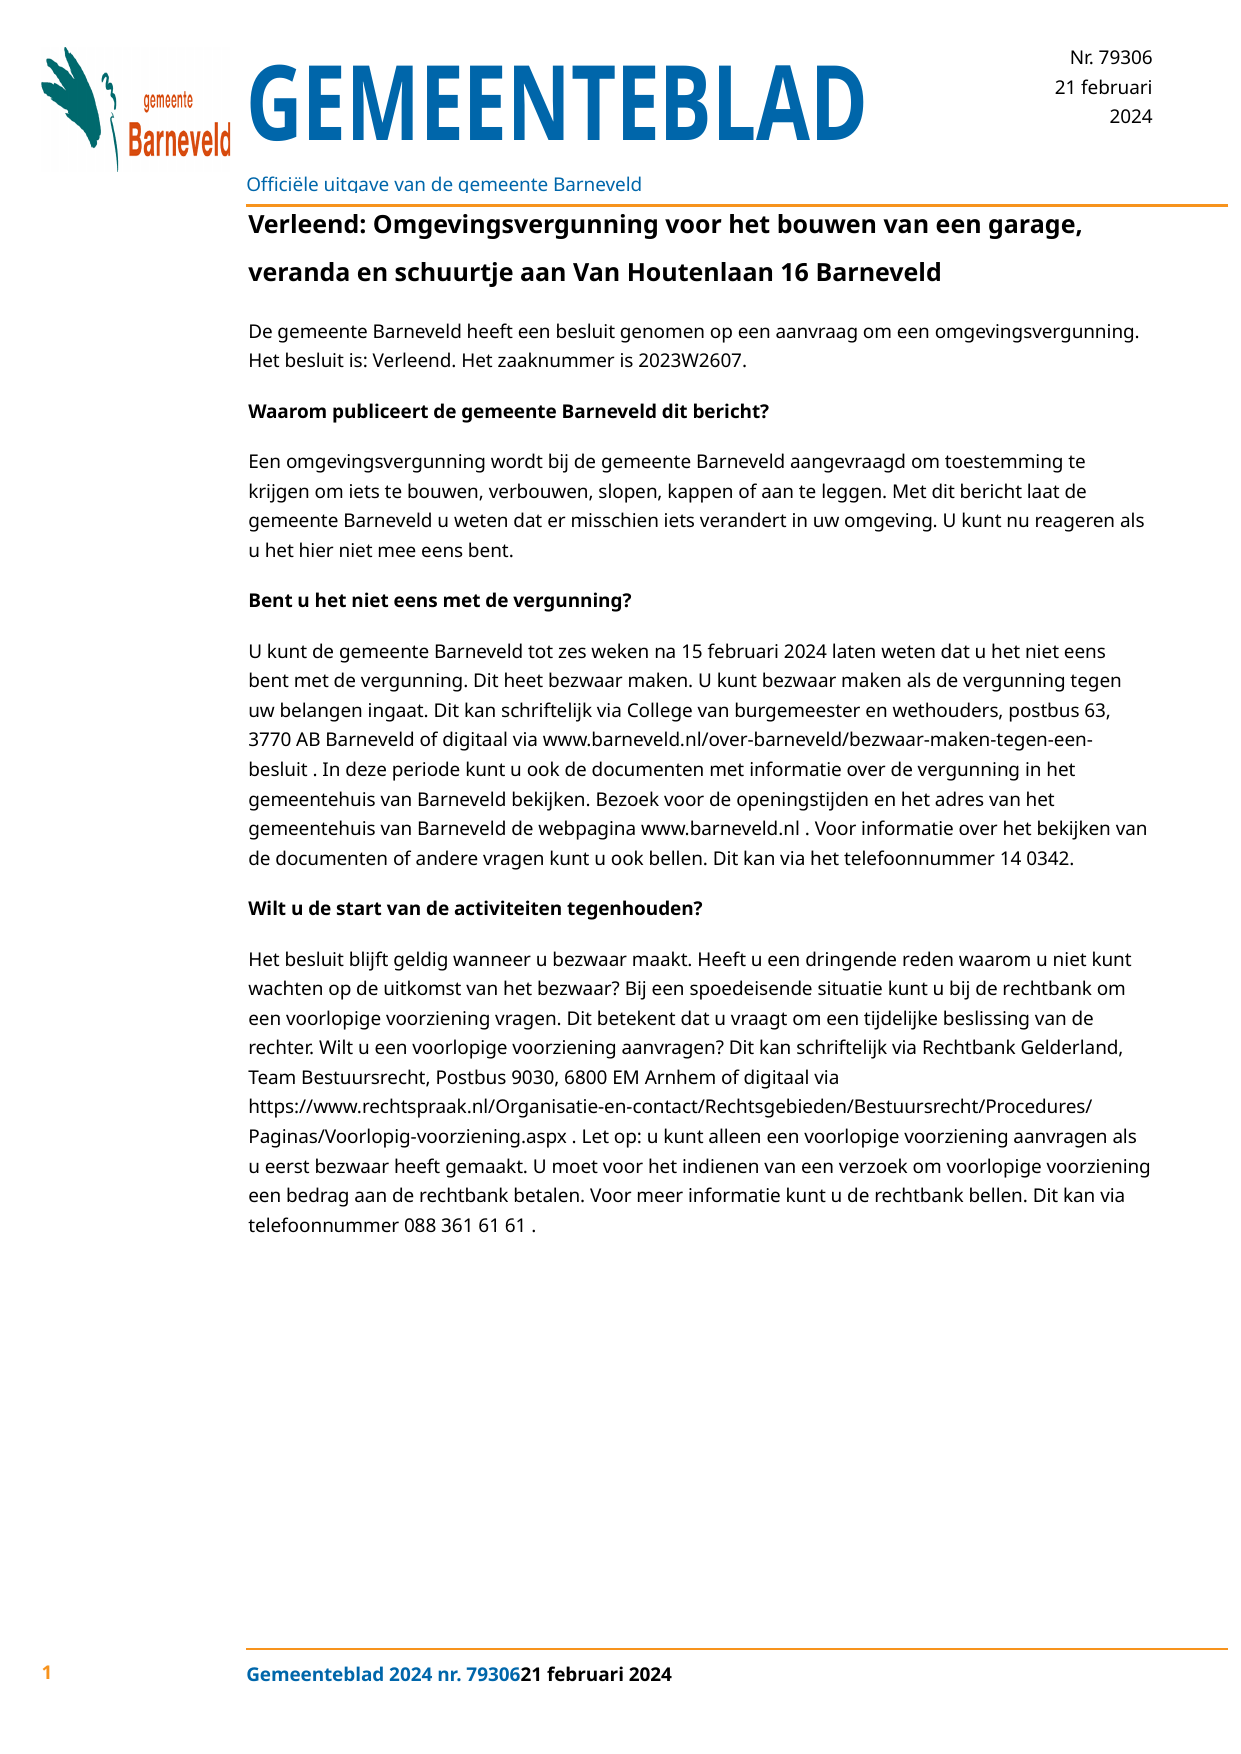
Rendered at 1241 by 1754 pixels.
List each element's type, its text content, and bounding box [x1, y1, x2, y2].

text Het besluit blijft geldig wanneer u bezwaar maakt. Heeft u een dringende reden waarom u niet kunt wachten op de uitkomst van het bezwaar? Bij een spoedeisende situatie kunt u bij de rechtbank om een voorlopige voorziening vragen. Dit betekent dat u vraagt om een tijdelijke beslissing van de rechter. Wilt u een voorlopige voorziening aanvragen? Dit kan schriftelijk via Rechtbank Gelderland, Team Bestuursrecht, Postbus 9030, 6800 EM Arnhem of digitaal via https://www.rechtspraak.nl/Organisatie-en-contact/Rechtsgebieden/Bestuursrecht/Procedures/Paginas/Voorlopig-voorziening.aspx . Let op: u kunt alleen een voorlopige voorziening aanvragen als u eerst bezwaar heeft gemaakt. U moet voor het indienen van een verzoek om voorlopige voorziening een bedrag aan de rechtbank betalen. Voor meer informatie kunt u de rechtbank bellen. Dit kan via telefoonnummer 088 361 61 61 . [248, 946, 1152, 1238]
text Bent u het niet eens met de vergunning? [248, 587, 1152, 613]
picture [41, 47, 231, 172]
text U kunt de gemeente Barneveld tot zes weken na 15 februari 2024 laten weten dat u het niet eens bent met de vergunning. Dit heet bezwaar maken. U kunt bezwaar maken als de vergunning tegen uw belangen ingaat. Dit kan schriftelijk via College van burgemeester en wethouders, postbus 63, 3770 AB Barneveld of digitaal via www.barneveld.nl/over-barneveld/bezwaar-maken-tegen-een-besluit . In deze periode kunt u ook de documenten met informatie over de vergunning in het gemeentehuis van Barneveld bekijken. Bezoek voor de openingstijden en het adres van het gemeentehuis van Barneveld de webpagina www.barneveld.nl . Voor informatie over het bekijken van de documenten of andere vragen kunt u ook bellen. Dit kan via het telefoonnummer 14 0342. [248, 638, 1152, 871]
text Een omgevingsvergunning wordt bij de gemeente Barneveld aangevraagd om toestemming te krijgen om iets te bouwen, verbouwen, slopen, kappen of aan te leggen. Met dit bericht laat de gemeente Barneveld u weten dat er misschien iets verandert in uw omgeving. U kunt nu reageren als u het hier niet mee eens bent. [248, 448, 1152, 563]
text Verleend: Omgevingsvergunning voor het bouwen van een garage, veranda en schuurtje aan Van Houtenlaan 16 Barneveld [248, 207, 1152, 288]
text De gemeente Barneveld heeft een besluit genomen op een aanvraag om een omgevingsvergunning. Het besluit is: Verleend. Het zaaknummer is 2023W2607. [248, 318, 1152, 373]
text Waarom publiceert de gemeente Barneveld dit bericht? [248, 398, 1152, 424]
text Wilt u de start van de activiteiten tegenhouden? [248, 895, 1152, 921]
